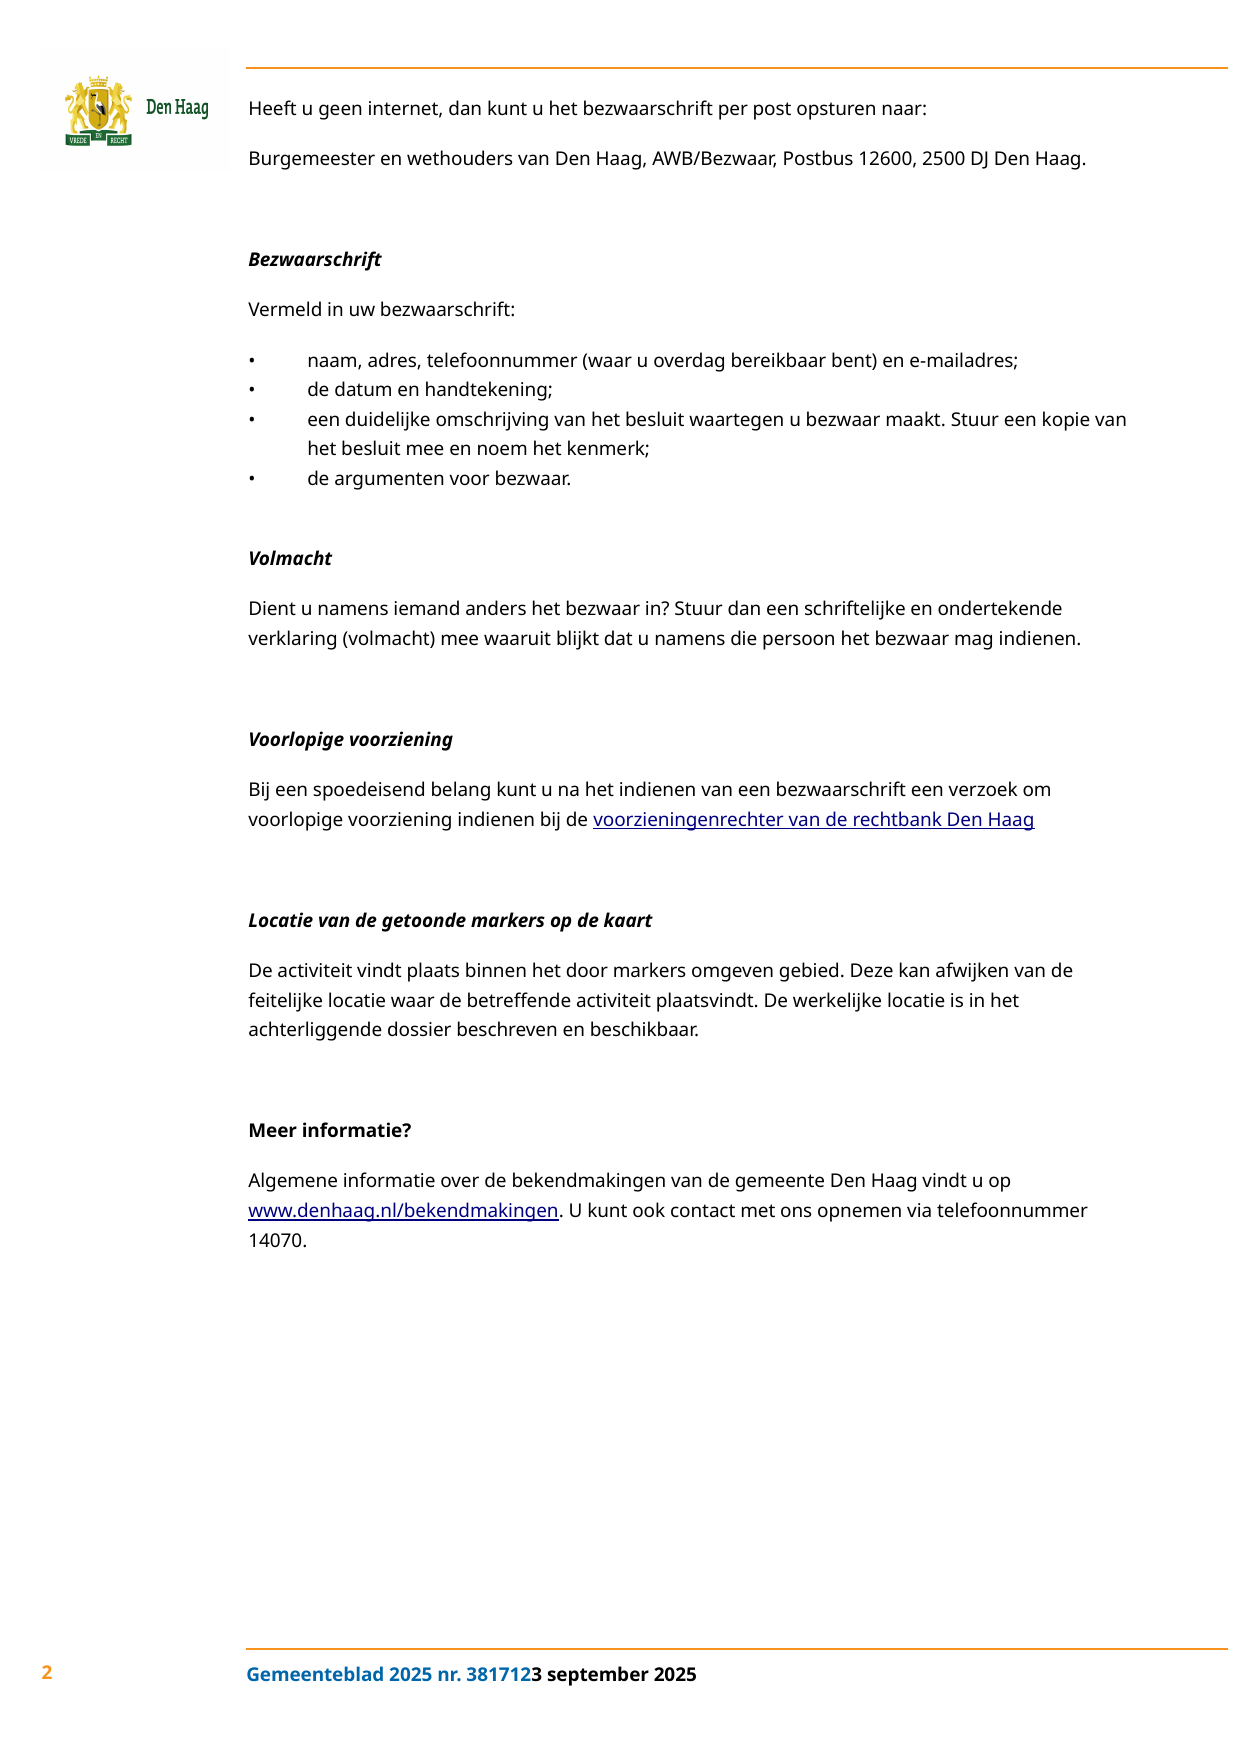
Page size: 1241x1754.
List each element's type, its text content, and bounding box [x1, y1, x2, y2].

list de argumenten voor bezwaar. [248, 465, 1152, 491]
text Meer informatie? [248, 1117, 1152, 1143]
text Bezwaarschrift [248, 246, 1152, 272]
text Heeft u geen internet, dan kunt u het bezwaarschrift per post opsturen naar: [248, 95, 1152, 121]
text Volmacht [248, 545, 1152, 571]
list naam, adres, telefoonnummer (waar u overdag bereikbaar bent) en e-mailadres; [248, 347, 1152, 373]
list de datum en handtekening; [248, 376, 1152, 402]
text Locatie van de getoonde markers op de kaart [248, 907, 1152, 933]
text De activiteit vindt plaats binnen het door markers omgeven gebied. Deze kan afwijken van de feitelijke locatie waar de betreffende activiteit plaatsvindt. De werkelijke locatie is in het achterliggende dossier beschreven en beschikbaar. [248, 957, 1152, 1042]
text Burgemeester en wethouders van Den Haag, AWB/Bezwaar, Postbus 12600, 2500 DJ Den Haag. [248, 145, 1152, 171]
text Vermeld in uw bezwaarschrift: [248, 296, 1152, 322]
text Algemene informatie over de bekendmakingen van de gemeente Den Haag vindt u op www.denhaag.nl/bekendmakingen. U kunt ook contact met ons opnemen via telefoonnummer 14070. [248, 1168, 1152, 1253]
list een duidelijke omschrijving van het besluit waartegen u bezwaar maakt. Stuur een kopie van het besluit mee en noem het kenmerk; [248, 406, 1152, 461]
picture [41, 47, 231, 172]
text Bij een spoedeisend belang kunt u na het indienen van een bezwaarschrift een verzoek om voorlopige voorziening indienen bij de voorzieningenrechter van de rechtbank Den Haag [248, 776, 1152, 832]
text Dient u namens iemand anders het bezwaar in? Stuur dan een schriftelijke en ondertekende verklaring (volmacht) mee waaruit blijkt dat u namens die persoon het bezwaar mag indienen. [248, 596, 1152, 651]
text Voorlopige voorziening [248, 726, 1152, 752]
